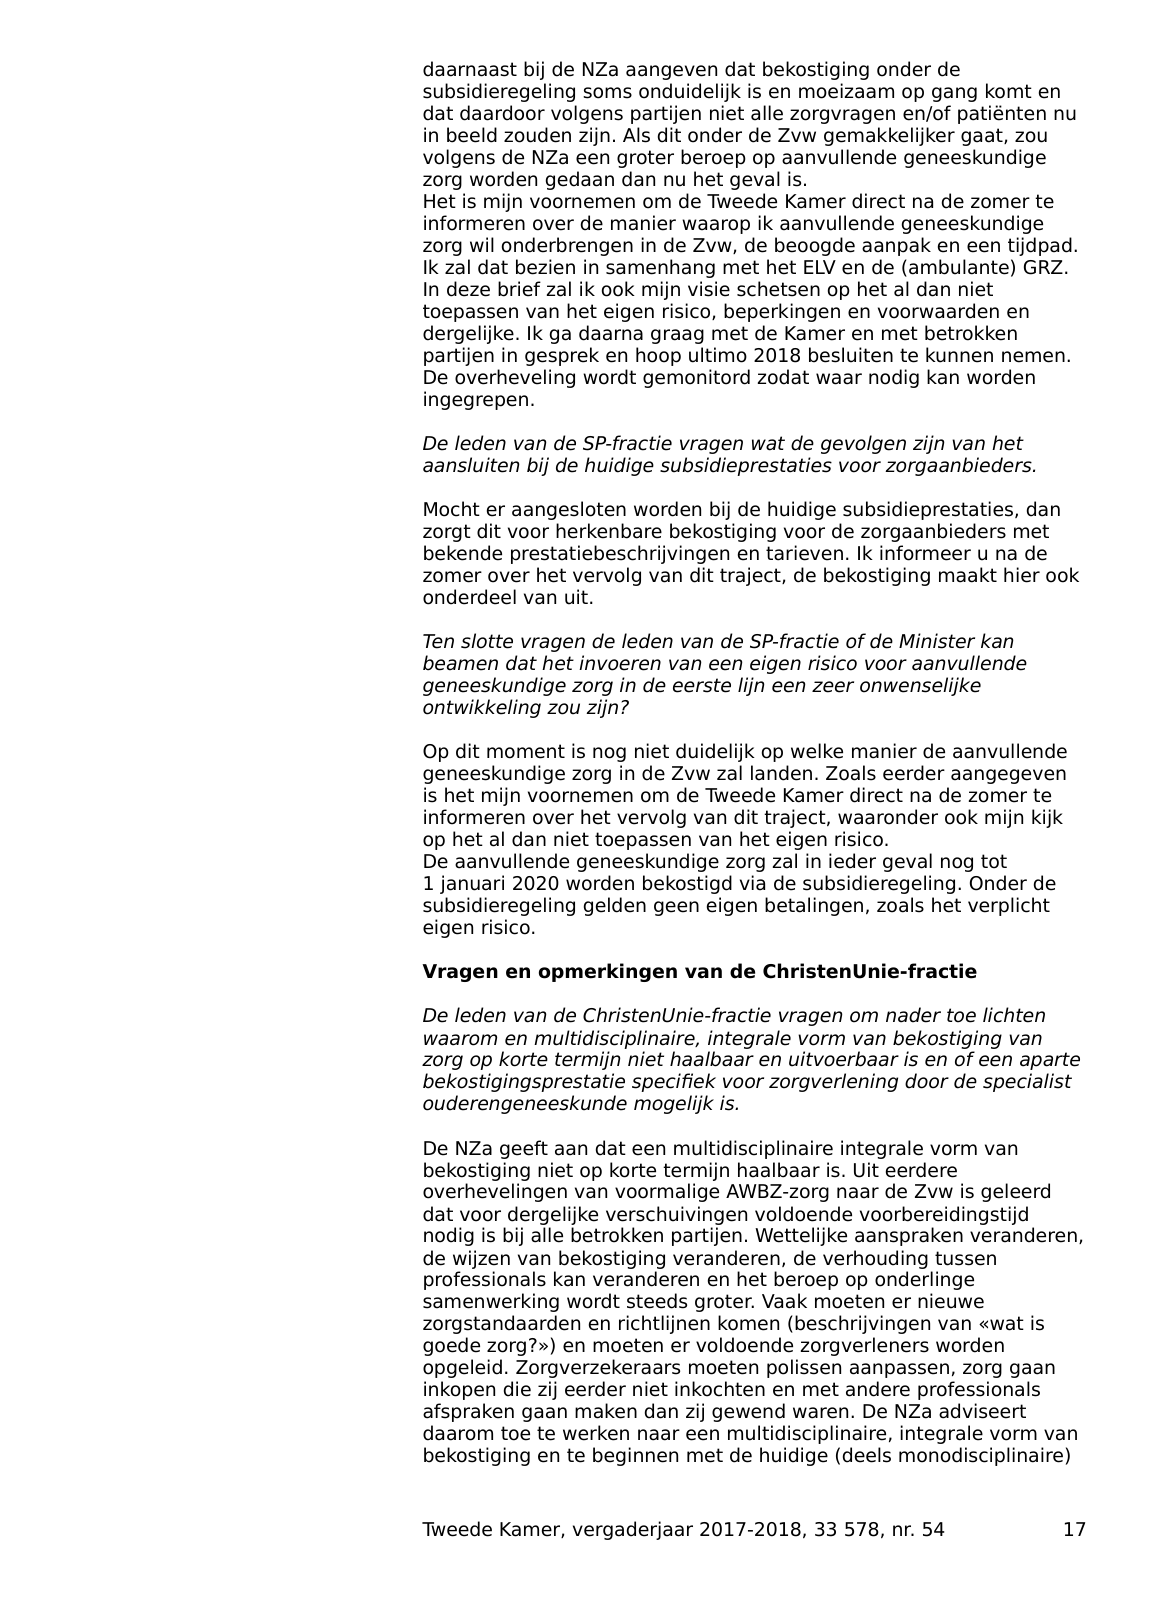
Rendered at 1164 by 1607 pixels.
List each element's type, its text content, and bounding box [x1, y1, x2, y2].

text De overheveling wordt gemonitord zodat waar nodig kan worden ingegrepen. [422, 367, 1087, 411]
text De NZa geeft aan dat een multidisciplinaire integrale vorm van bekostiging niet op korte termijn haalbaar is. Uit eerdere overhevelingen van voormalige AWBZ-zorg naar de Zvw is geleerd dat voor dergelijke verschuivingen voldoende voorbereidingstijd nodig is bij alle betrokken partijen. Wettelijke aanspraken veranderen, de wijzen van bekostiging veranderen, de verhouding tussen professionals kan veranderen en het beroep op onderlinge samenwerking wordt steeds groter. Vaak moeten er nieuwe zorgstandaarden en richtlijnen komen (beschrijvingen van «wat is goede zorg?») en moeten er voldoende zorgverleners worden opgeleid. Zorgverzekeraars moeten polissen aanpassen, zorg gaan inkopen die zij eerder niet inkochten en met andere professionals afspraken gaan maken dan zij gewend waren. De NZa adviseert daarom toe te werken naar een multidisciplinaire, integrale vorm van bekostiging en te beginnen met de huidige (deels monodisciplinaire) [422, 1137, 1087, 1467]
text De leden van de SP-fractie vragen wat de gevolgen zijn van het aansluiten bij de huidige subsidieprestaties voor zorgaanbieders. [422, 433, 1087, 477]
text Op dit moment is nog niet duidelijk op welke manier de aanvullende geneeskundige zorg in de Zvw zal landen. Zoals eerder aangegeven is het mijn voornemen om de Tweede Kamer direct na de zomer te informeren over het vervolg van dit traject, waaronder ook mijn kijk op het al dan niet toepassen van het eigen risico. [422, 741, 1087, 851]
subtitle Vragen en opmerkingen van de ChristenUnie-fractie [422, 961, 1087, 983]
text Het is mijn voornemen om de Tweede Kamer direct na de zomer te informeren over de manier waarop ik aanvullende geneeskundige zorg wil onderbrengen in de Zvw, de beoogde aanpak en een tijdpad. Ik zal dat bezien in samenhang met het ELV en de (ambulante) GRZ. In deze brief zal ik ook mijn visie schetsen op het al dan niet toepassen van het eigen risico, beperkingen en voorwaarden en dergelijke. Ik ga daarna graag met de Kamer en met betrokken partijen in gesprek en hoop ultimo 2018 besluiten te kunnen nemen. [422, 191, 1087, 367]
text De leden van de ChristenUnie-fractie vragen om nader toe lichten waarom en multidisciplinaire, integrale vorm van bekostiging van zorg op korte termijn niet haalbaar en uitvoerbaar is en of een aparte bekostigingsprestatie specifiek voor zorgverlening door de specialist ouderengeneeskunde mogelijk is. [422, 1005, 1087, 1115]
text De aanvullende geneeskundige zorg zal in ieder geval nog tot 1 januari 2020 worden bekostigd via de subsidieregeling. Onder de subsidieregeling gelden geen eigen betalingen, zoals het verplicht eigen risico. [422, 851, 1087, 939]
text Ten slotte vragen de leden van de SP-fractie of de Minister kan beamen dat het invoeren van een eigen risico voor aanvullende geneeskundige zorg in de eerste lijn een zeer onwenselijke ontwikkeling zou zijn? [422, 631, 1087, 719]
text daarnaast bij de NZa aangeven dat bekostiging onder de subsidieregeling soms onduidelijk is en moeizaam op gang komt en dat daardoor volgens partijen niet alle zorgvragen en/of patiënten nu in beeld zouden zijn. Als dit onder de Zvw gemakkelijker gaat, zou volgens de NZa een groter beroep op aanvullende geneeskundige zorg worden gedaan dan nu het geval is. [422, 59, 1087, 191]
text Mocht er aangesloten worden bij de huidige subsidieprestaties, dan zorgt dit voor herkenbare bekostiging voor de zorgaanbieders met bekende prestatiebeschrijvingen en tarieven. Ik informeer u na de zomer over het vervolg van dit traject, de bekostiging maakt hier ook onderdeel van uit. [422, 499, 1087, 609]
